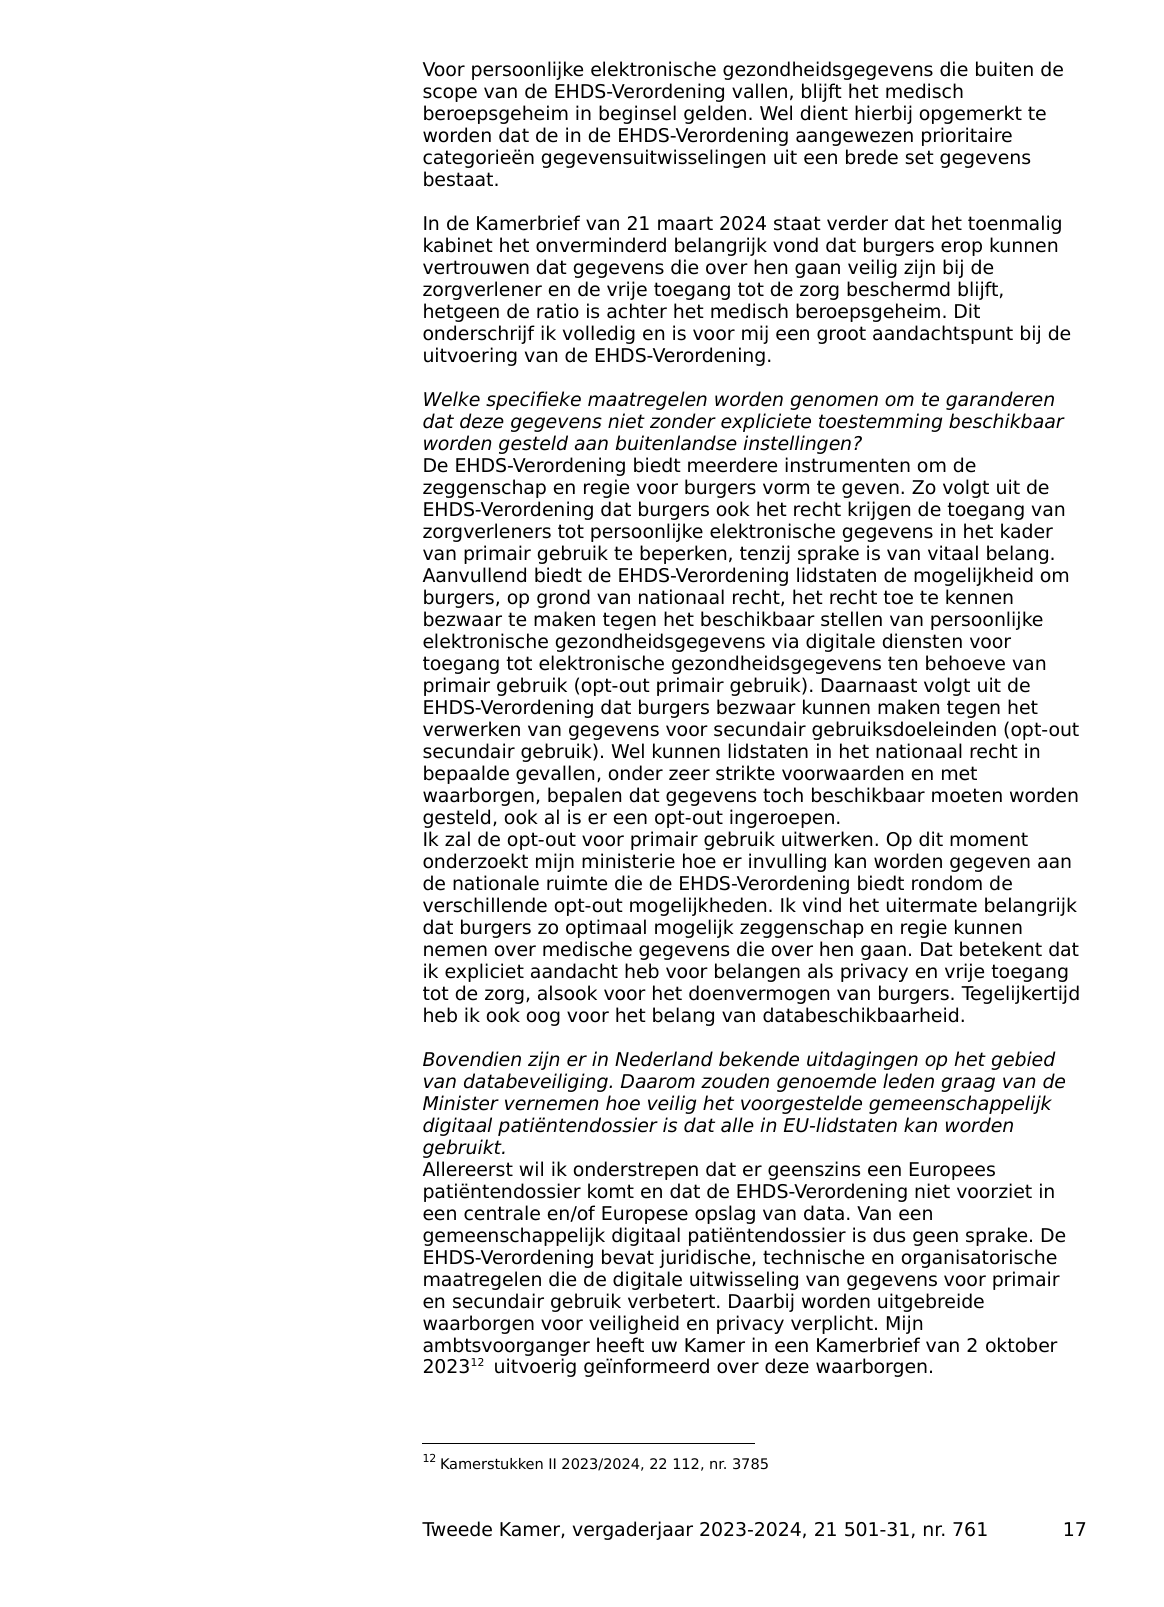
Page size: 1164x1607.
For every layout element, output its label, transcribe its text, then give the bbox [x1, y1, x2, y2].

text Kamerstukken II 2023/2024, 22 112, nr. 3785 [422, 1452, 1087, 1474]
text Ik zal de opt-out voor primair gebruik uitwerken. Op dit moment onderzoekt mijn ministerie hoe er invulling kan worden gegeven aan de nationale ruimte die de EHDS-Verordening biedt rondom de verschillende opt-out mogelijkheden. Ik vind het uitermate belangrijk dat burgers zo optimaal mogelijk zeggenschap en regie kunnen nemen over medische gegevens die over hen gaan. Dat betekent dat ik expliciet aandacht heb voor belangen als privacy en vrije toegang tot de zorg, alsook voor het doenvermogen van burgers. Tegelijkertijd heb ik ook oog voor het belang van databeschikbaarheid. [422, 829, 1087, 1027]
text Bovendien zijn er in Nederland bekende uitdagingen op het gebied van databeveiliging. Daarom zouden genoemde leden graag van de Minister vernemen hoe veilig het voorgestelde gemeenschappelijk digitaal patiëntendossier is dat alle in EU-lidstaten kan worden gebruikt. [422, 1049, 1087, 1159]
text In de Kamerbrief van 21 maart 2024 staat verder dat het toenmalig kabinet het onverminderd belangrijk vond dat burgers erop kunnen vertrouwen dat gegevens die over hen gaan veilig zijn bij de zorgverlener en de vrije toegang tot de zorg beschermd blijft, hetgeen de ratio is achter het medisch beroepsgeheim. Dit onderschrijf ik volledig en is voor mij een groot aandachtspunt bij de uitvoering van de EHDS-Verordening. [422, 213, 1087, 367]
text De EHDS-Verordening biedt meerdere instrumenten om de zeggenschap en regie voor burgers vorm te geven. Zo volgt uit de EHDS-Verordening dat burgers ook het recht krijgen de toegang van zorgverleners tot persoonlijke elektronische gegevens in het kader van primair gebruik te beperken, tenzij sprake is van vitaal belang. Aanvullend biedt de EHDS-Verordening lidstaten de mogelijkheid om burgers, op grond van nationaal recht, het recht toe te kennen bezwaar te maken tegen het beschikbaar stellen van persoonlijke elektronische gezondheidsgegevens via digitale diensten voor toegang tot elektronische gezondheidsgegevens ten behoeve van primair gebruik (opt-out primair gebruik). Daarnaast volgt uit de EHDS-Verordening dat burgers bezwaar kunnen maken tegen het verwerken van gegevens voor secundair gebruiksdoeleinden (opt-out secundair gebruik). Wel kunnen lidstaten in het nationaal recht in bepaalde gevallen, onder zeer strikte voorwaarden en met waarborgen, bepalen dat gegevens toch beschikbaar moeten worden gesteld, ook al is er een opt-out ingeroepen. [422, 455, 1087, 829]
text Welke specifieke maatregelen worden genomen om te garanderen dat deze gegevens niet zonder expliciete toestemming beschikbaar worden gesteld aan buitenlandse instellingen? [422, 389, 1087, 455]
text Voor persoonlijke elektronische gezondheidsgegevens die buiten de scope van de EHDS-Verordening vallen, blijft het medisch beroepsgeheim in beginsel gelden. Wel dient hierbij opgemerkt te worden dat de in de EHDS-Verordening aangewezen prioritaire categorieën gegevensuitwisselingen uit een brede set gegevens bestaat. [422, 59, 1087, 191]
text Allereerst wil ik onderstrepen dat er geenszins een Europees patiëntendossier komt en dat de EHDS-Verordening niet voorziet in een centrale en/of Europese opslag van data. Van een gemeenschappelijk digitaal patiëntendossier is dus geen sprake. De EHDS-Verordening bevat juridische, technische en organisatorische maatregelen die de digitale uitwisseling van gegevens voor primair en secundair gebruik verbetert. Daarbij worden uitgebreide waarborgen voor veiligheid en privacy verplicht. Mijn ambtsvoorganger heeft uw Kamer in een Kamerbrief van 2 oktober 2023 uitvoerig geïnformeerd over deze waarborgen. [422, 1159, 1087, 1378]
